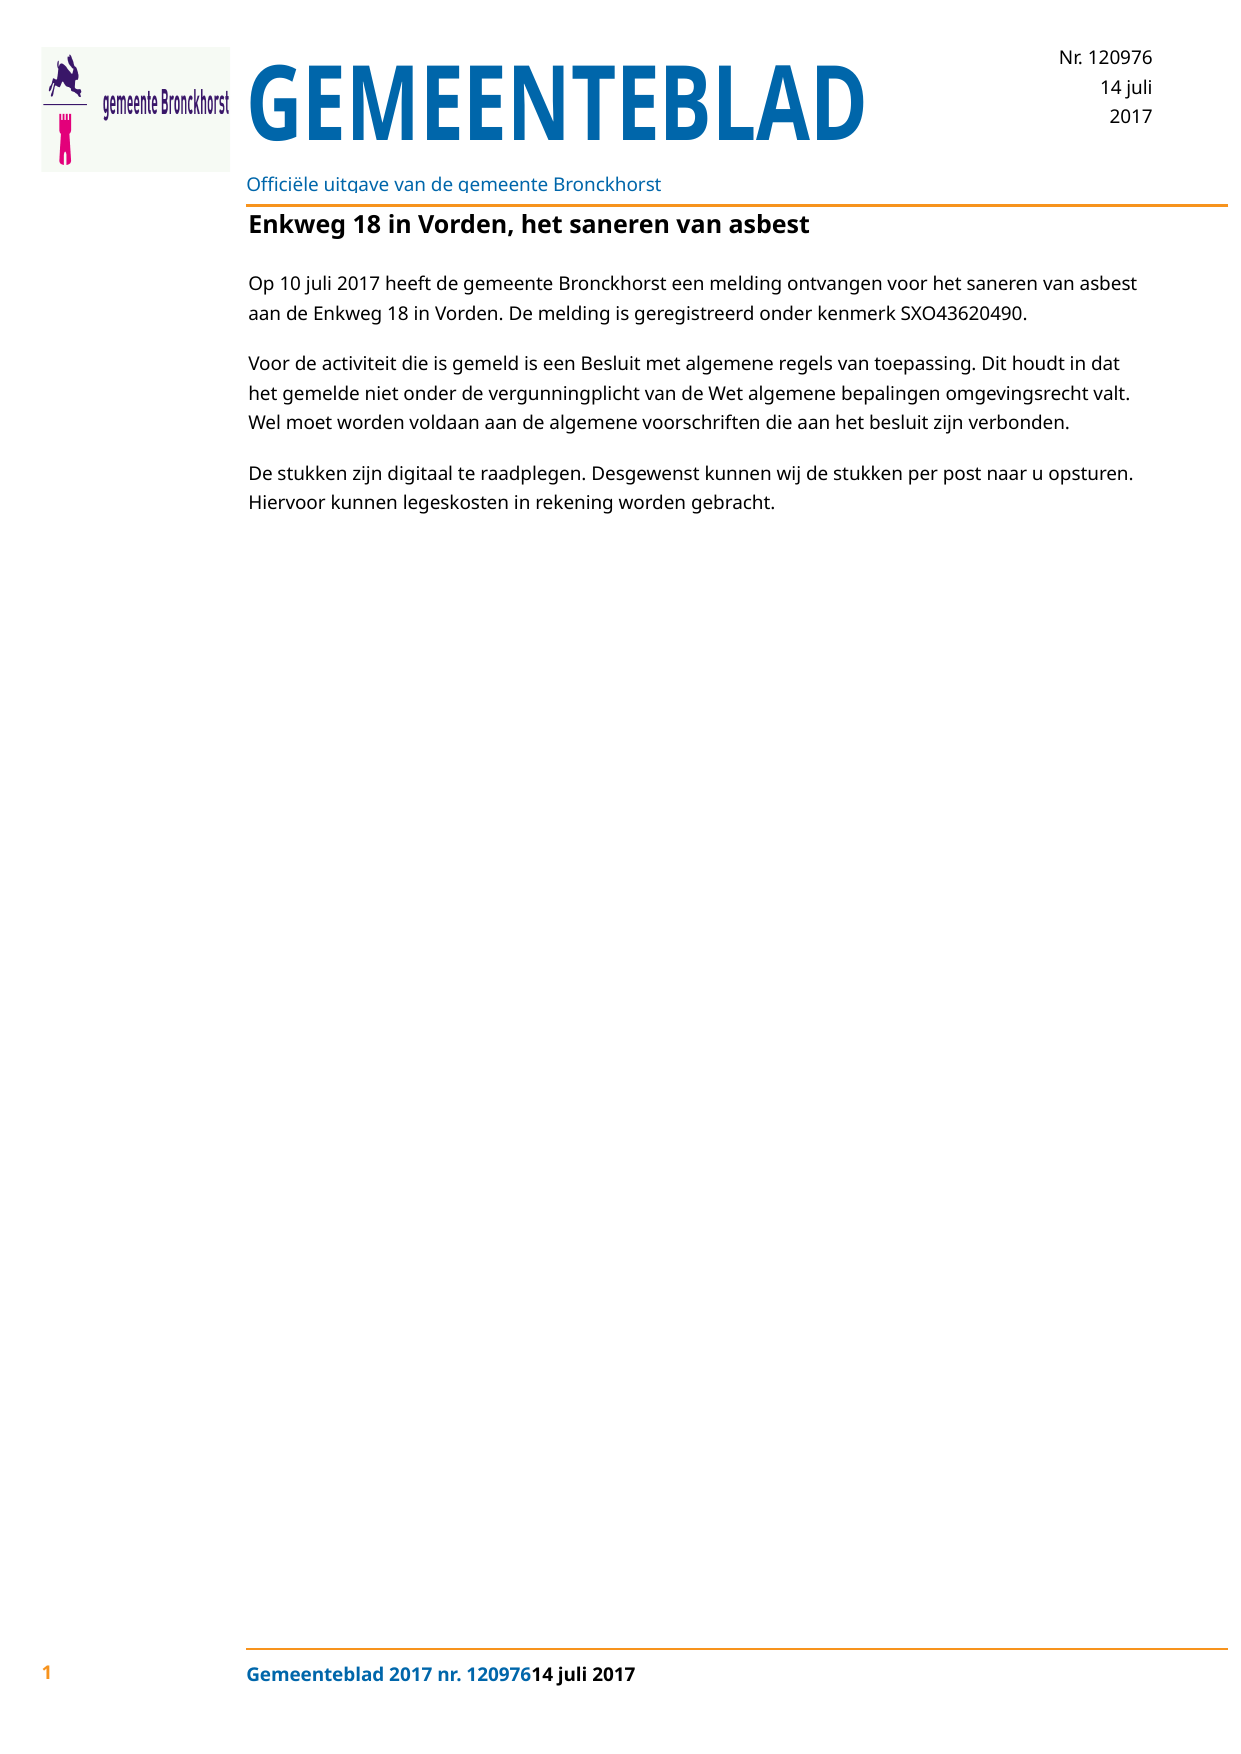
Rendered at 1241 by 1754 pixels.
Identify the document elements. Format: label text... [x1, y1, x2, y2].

text De stukken zijn digitaal te raadplegen. Desgewenst kunnen wij de stukken per post naar u opsturen. Hiervoor kunnen legeskosten in rekening worden gebracht. [248, 460, 1152, 515]
text Op 10 juli 2017 heeft de gemeente Bronckhorst een melding ontvangen voor het saneren van asbest aan de Enkweg 18 in Vorden. De melding is geregistreerd onder kenmerk SXO43620490. [248, 270, 1152, 326]
text Enkweg 18 in Vorden, het saneren van asbest [248, 207, 1152, 241]
text Voor de activiteit die is gemeld is een Besluit met algemene regels van toepassing. Dit houdt in dat het gemelde niet onder de vergunningplicht van de Wet algemene bepalingen omgevingsrecht valt. Wel moet worden voldaan aan de algemene voorschriften die aan het besluit zijn verbonden. [248, 350, 1152, 435]
picture [41, 47, 231, 172]
